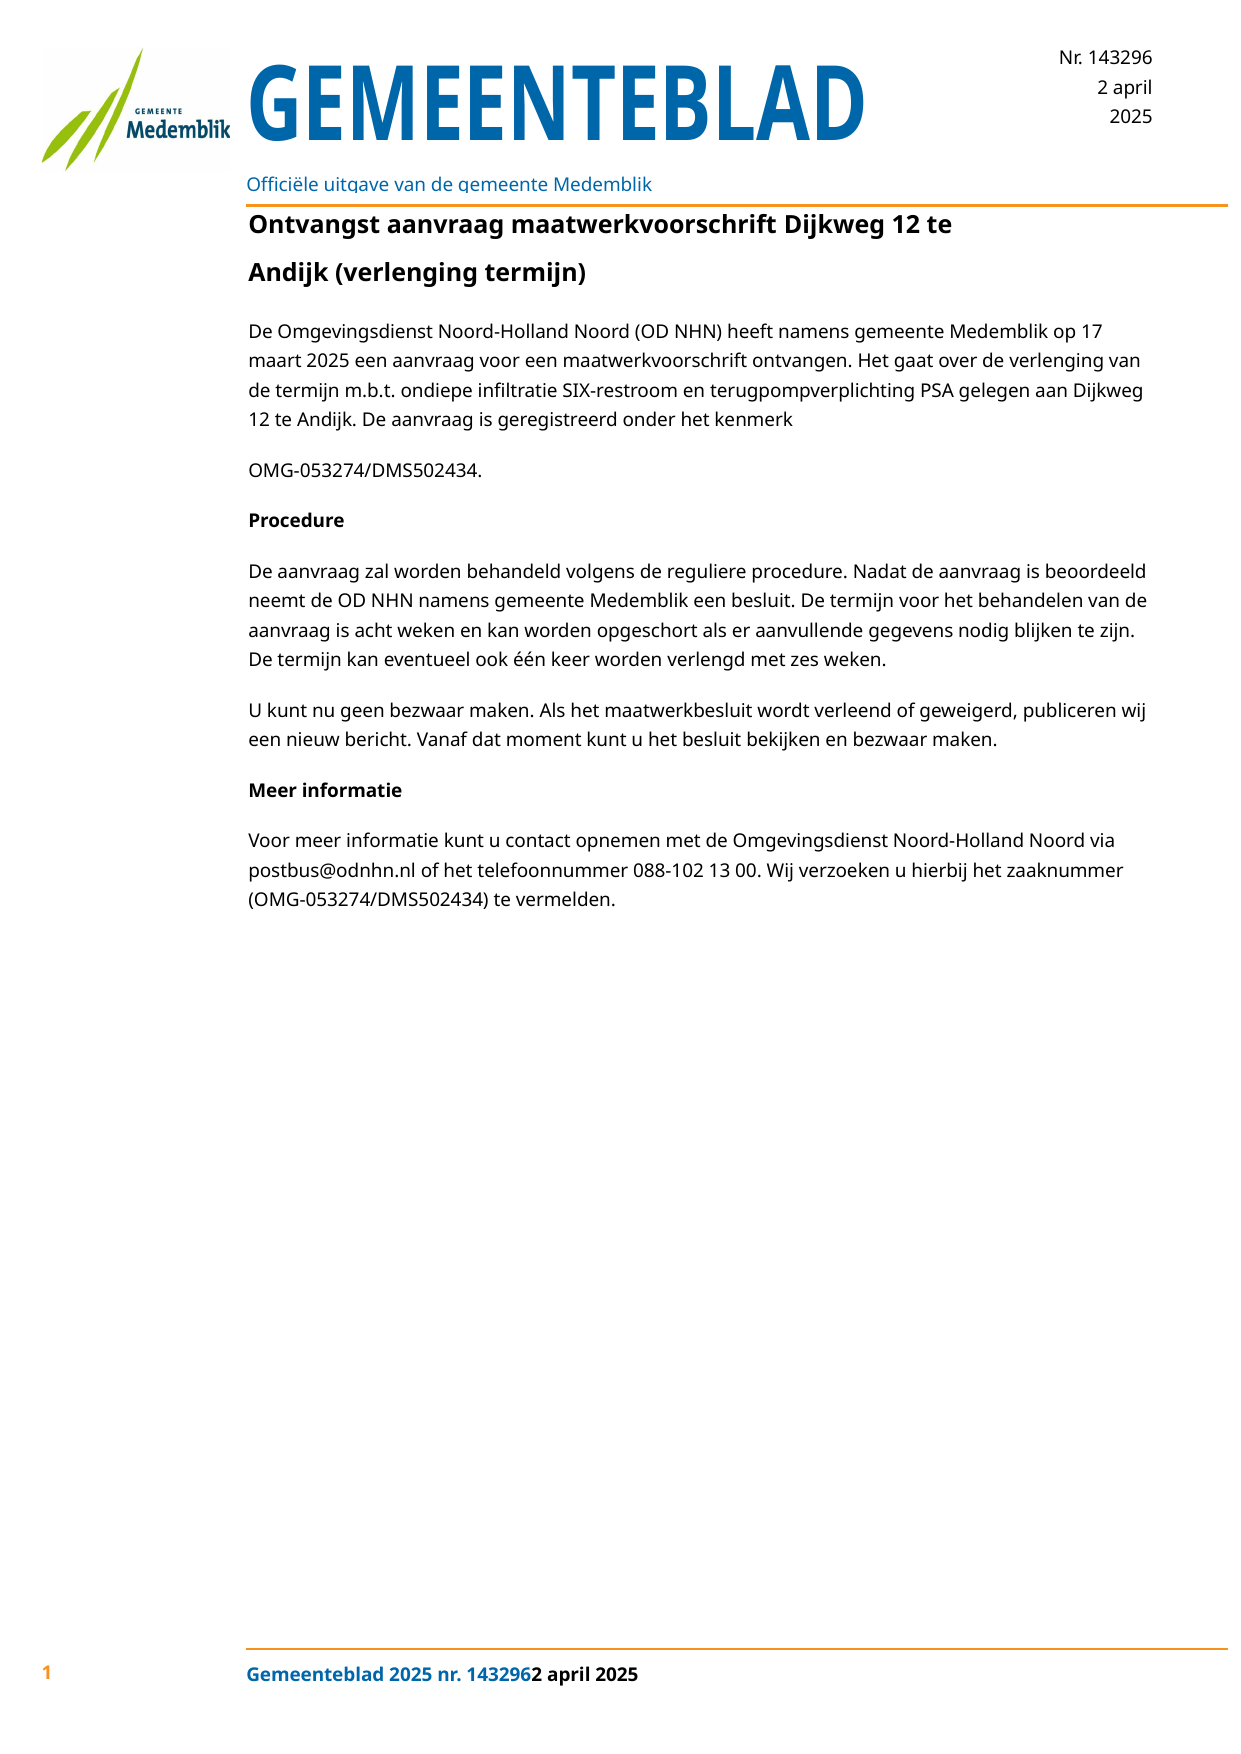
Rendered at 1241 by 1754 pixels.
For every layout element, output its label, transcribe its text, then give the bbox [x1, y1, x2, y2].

text De aanvraag zal worden behandeld volgens de reguliere procedure. Nadat de aanvraag is beoordeeld neemt de OD NHN namens gemeente Medemblik een besluit. De termijn voor het behandelen van de aanvraag is acht weken en kan worden opgeschort als er aanvullende gegevens nodig blijken te zijn. De termijn kan eventueel ook één keer worden verlengd met zes weken. [248, 558, 1152, 672]
text OMG-053274/DMS502434. [248, 457, 1152, 483]
text Ontvangst aanvraag maatwerkvoorschrift Dijkweg 12 te Andijk (verlenging termijn) [248, 207, 1152, 288]
text De Omgevingsdienst Noord-Holland Noord (OD NHN) heeft namens gemeente Medemblik op 17 maart 2025 een aanvraag voor een maatwerkvoorschrift ontvangen. Het gaat over de verlenging van de termijn m.b.t. ondiepe infiltratie SIX-restroom en terugpompverplichting PSA gelegen aan Dijkweg 12 te Andijk. De aanvraag is geregistreerd onder het kenmerk [248, 318, 1152, 432]
text Procedure [248, 507, 1152, 533]
text U kunt nu geen bezwaar maken. Als het maatwerkbesluit wordt verleend of geweigerd, publiceren wij een nieuw bericht. Vanaf dat moment kunt u het besluit bekijken en bezwaar maken. [248, 697, 1152, 752]
picture [41, 47, 231, 172]
text Voor meer informatie kunt u contact opnemen met de Omgevingsdienst Noord-Holland Noord via postbus@odnhn.nl of het telefoonnummer 088-102 13 00. Wij verzoeken u hierbij het zaaknummer (OMG-053274/DMS502434) te vermelden. [248, 827, 1152, 912]
text Meer informatie [248, 777, 1152, 803]
